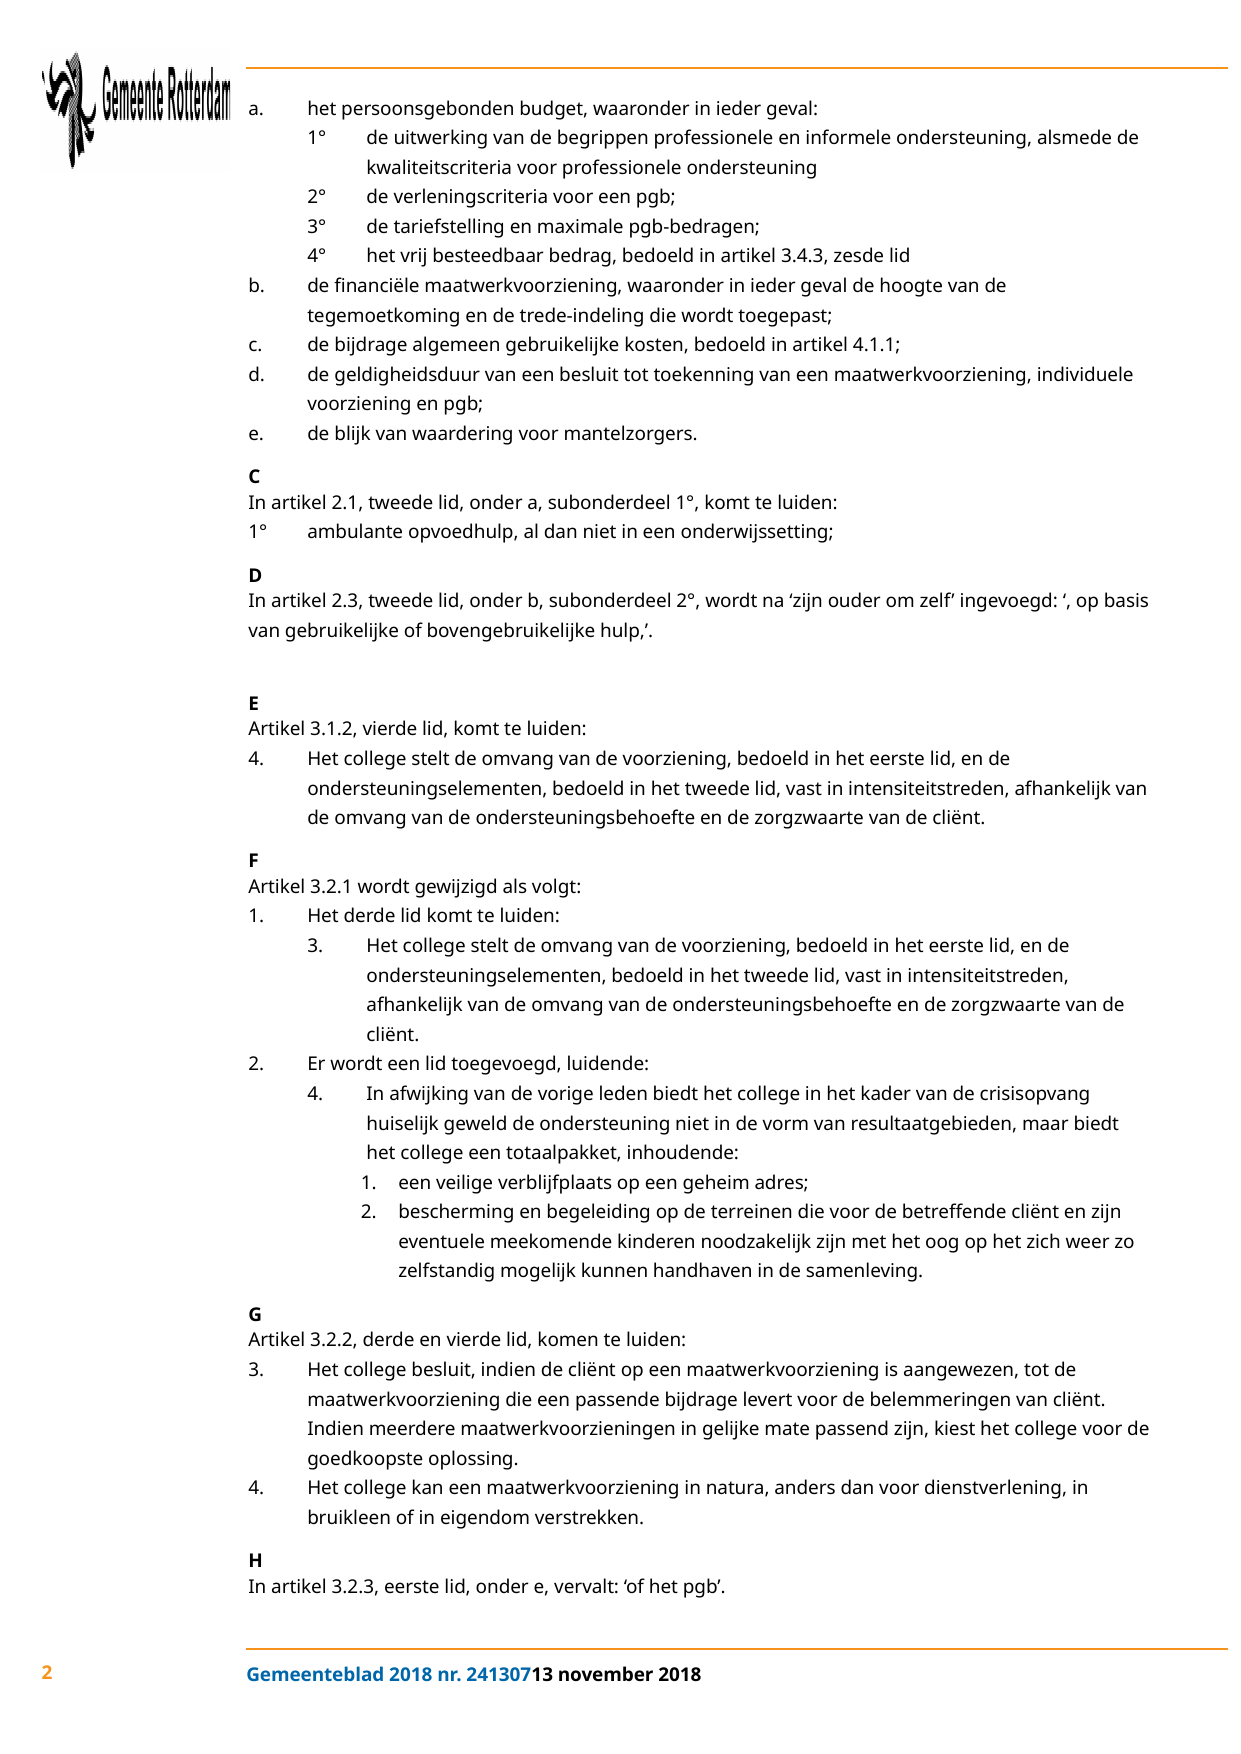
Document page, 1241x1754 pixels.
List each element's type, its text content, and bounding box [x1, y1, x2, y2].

list de uitwerking van de begrippen professionele en informele ondersteuning, alsmede de kwaliteitscriteria voor professionele ondersteuning [307, 124, 1152, 180]
text D [248, 562, 1152, 587]
list Het college besluit, indien de cliënt op een maatwerkvoorziening is aangewezen, tot de maatwerkvoorziening die een passende bijdrage levert voor de belemmeringen van cliënt. Indien meerdere maatwerkvoorzieningen in gelijke mate passend zijn, kiest het college voor de goedkoopste oplossing. [248, 1356, 1152, 1471]
text In artikel 2.3, tweede lid, onder b, subonderdeel 2°, wordt na ‘zijn ouder om zelf’ ingevoegd: ‘, op basis van gebruikelijke of bovengebruikelijke hulp,’. [248, 587, 1152, 643]
list In afwijking van de vorige leden biedt het college in het kader van de crisisopvang huiselijk geweld de ondersteuning niet in de vorm van resultaatgebieden, maar biedt het college een totaalpakket, inhoudende: [307, 1080, 1152, 1165]
list de tariefstelling en maximale pgb-bedragen; [307, 213, 1152, 239]
list Het college stelt de omvang van de voorziening, bedoeld in het eerste lid, en de ondersteuningselementen, bedoeld in het tweede lid, vast in intensiteitstreden, afhankelijk van de omvang van de ondersteuningsbehoefte en de zorgzwaarte van de cliënt. [248, 745, 1152, 830]
text In artikel 2.1, tweede lid, onder a, subonderdeel 1°, komt te luiden: [248, 489, 1152, 515]
text H [248, 1547, 1152, 1573]
text In artikel 3.2.3, eerste lid, onder e, vervalt: ‘of het pgb’. [248, 1573, 1152, 1599]
list de blijk van waardering voor mantelzorgers. [248, 420, 1152, 446]
list de geldigheidsduur van een besluit tot toekenning van een maatwerkvoorziening, individuele voorziening en pgb; [248, 361, 1152, 416]
text Artikel 3.1.2, vierde lid, komt te luiden: [248, 716, 1152, 741]
list ambulante opvoedhulp, al dan niet in een onderwijssetting; [248, 519, 1152, 544]
list de financiële maatwerkvoorziening, waaronder in ieder geval de hoogte van de tegemoetkoming en de trede-indeling die wordt toegepast; [248, 272, 1152, 328]
list het vrij besteedbaar bedrag, bedoeld in artikel 3.4.3, zesde lid [307, 243, 1152, 268]
list Het derde lid komt te luiden: [248, 903, 1152, 928]
list Het college stelt de omvang van de voorziening, bedoeld in het eerste lid, en de ondersteuningselementen, bedoeld in het tweede lid, vast in intensiteitstreden, afhankelijk van de omvang van de ondersteuningsbehoefte en de zorgzwaarte van de cliënt. [307, 932, 1152, 1047]
list de bijdrage algemeen gebruikelijke kosten, bedoeld in artikel 4.1.1; [248, 331, 1152, 357]
list de verleningscriteria voor een pgb; [307, 183, 1152, 209]
text Artikel 3.2.2, derde en vierde lid, komen te luiden: [248, 1327, 1152, 1352]
list een veilige verblijfplaats op een geheim adres; [361, 1169, 1152, 1195]
list Het college kan een maatwerkvoorziening in natura, anders dan voor dienstverlening, in bruikleen of in eigendom verstrekken. [248, 1474, 1152, 1530]
text G [248, 1301, 1152, 1327]
list bescherming en begeleiding op de terreinen die voor de betreffende cliënt en zijn eventuele meekomende kinderen noodzakelijk zijn met het oog op het zich weer zo zelfstandig mogelijk kunnen handhaven in de samenleving. [361, 1198, 1152, 1283]
list het persoonsgebonden budget, waaronder in ieder geval: [248, 95, 1152, 121]
picture [41, 47, 231, 172]
text C [248, 463, 1152, 489]
text F [248, 847, 1152, 873]
text Artikel 3.2.1 wordt gewijzigd als volgt: [248, 873, 1152, 899]
list Er wordt een lid toegevoegd, luidende: [248, 1051, 1152, 1076]
text E [248, 690, 1152, 716]
